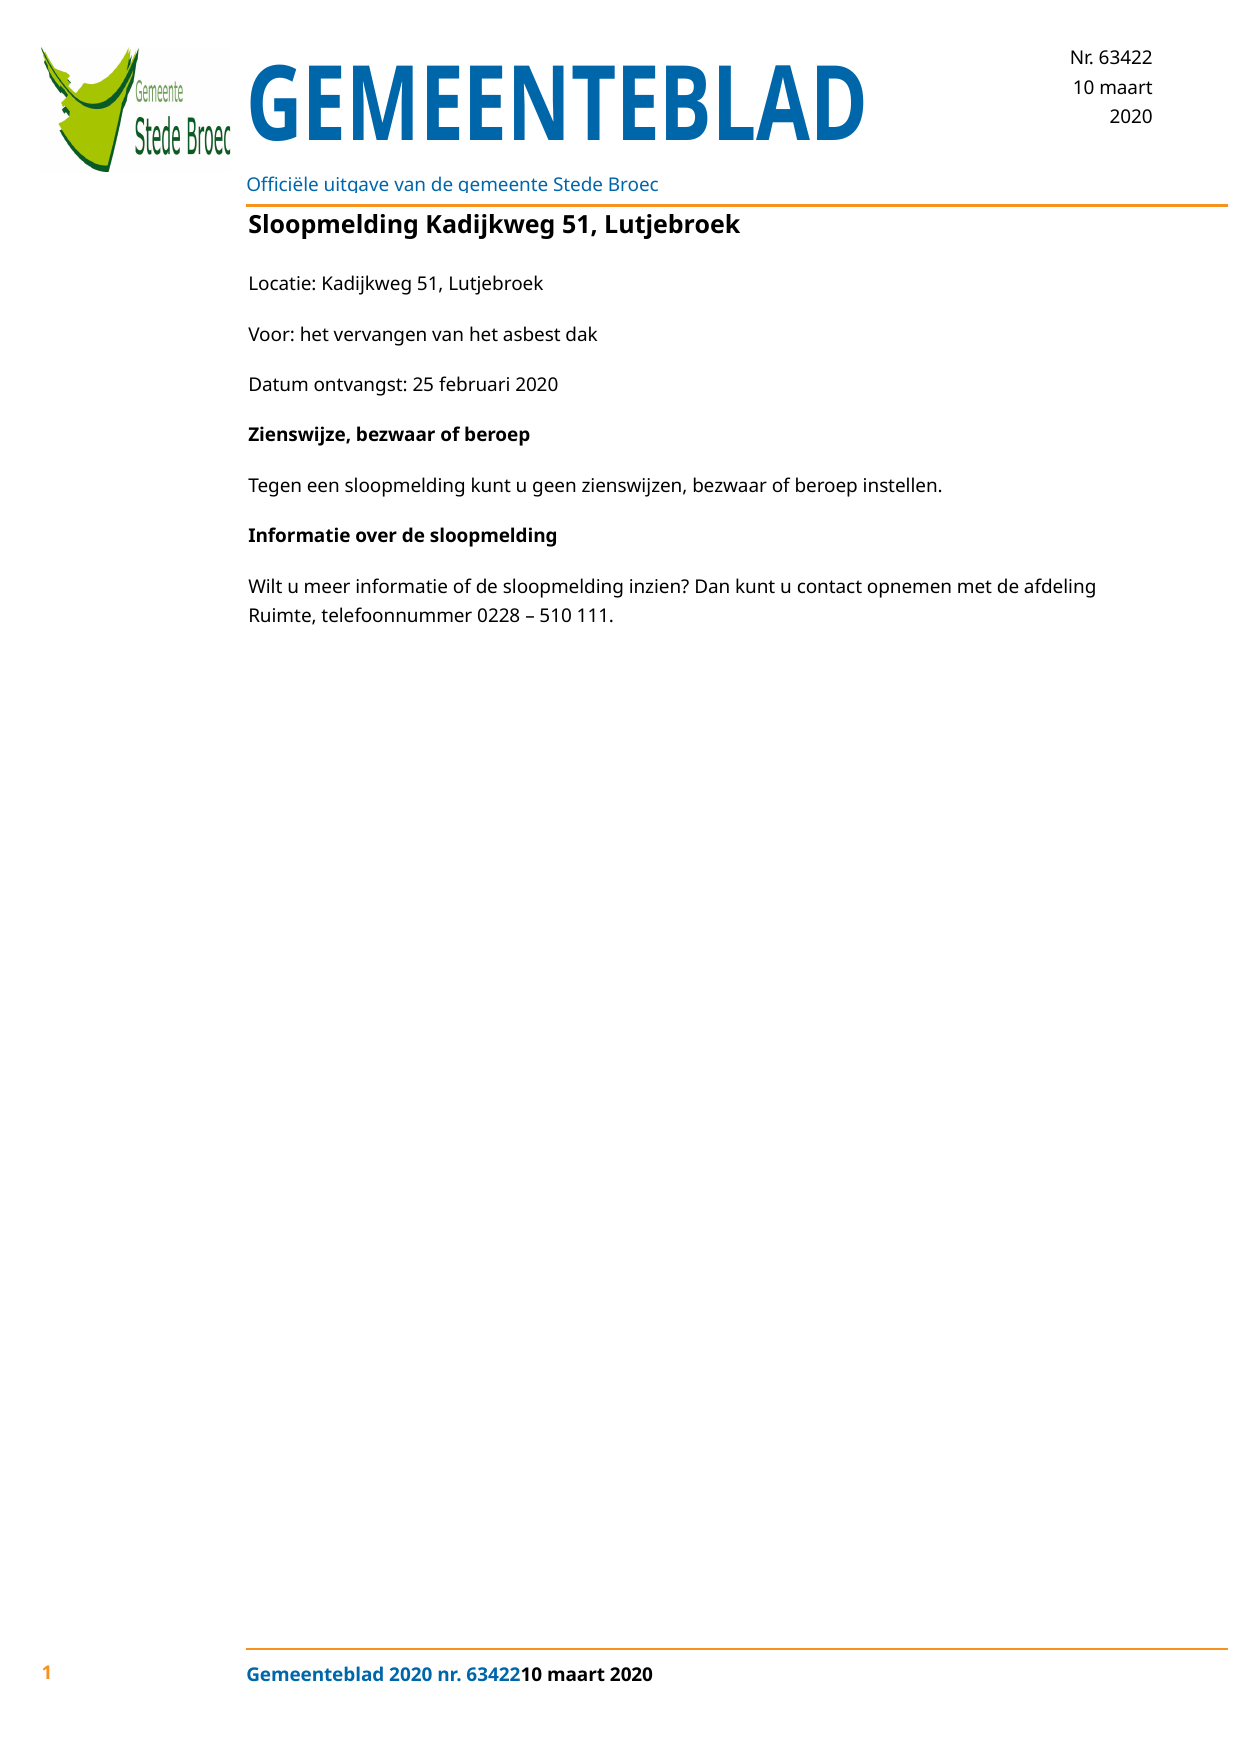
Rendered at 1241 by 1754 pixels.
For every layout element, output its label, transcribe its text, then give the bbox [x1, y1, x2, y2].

text Informatie over de sloopmelding [248, 522, 1152, 548]
picture [41, 47, 231, 172]
text Zienswijze, bezwaar of beroep [248, 422, 1152, 447]
text Voor: het vervangen van het asbest dak [248, 321, 1152, 346]
text Locatie: Kadijkweg 51, Lutjebroek [248, 270, 1152, 296]
text Sloopmelding Kadijkweg 51, Lutjebroek [248, 207, 1152, 241]
text Wilt u meer informatie of de sloopmelding inzien? Dan kunt u contact opnemen met de afdeling Ruimte, telefoonnummer 0228 – 510 111. [248, 573, 1152, 628]
text Datum ontvangst: 25 februari 2020 [248, 371, 1152, 397]
text Tegen een sloopmelding kunt u geen zienswijzen, bezwaar of beroep instellen. [248, 472, 1152, 498]
